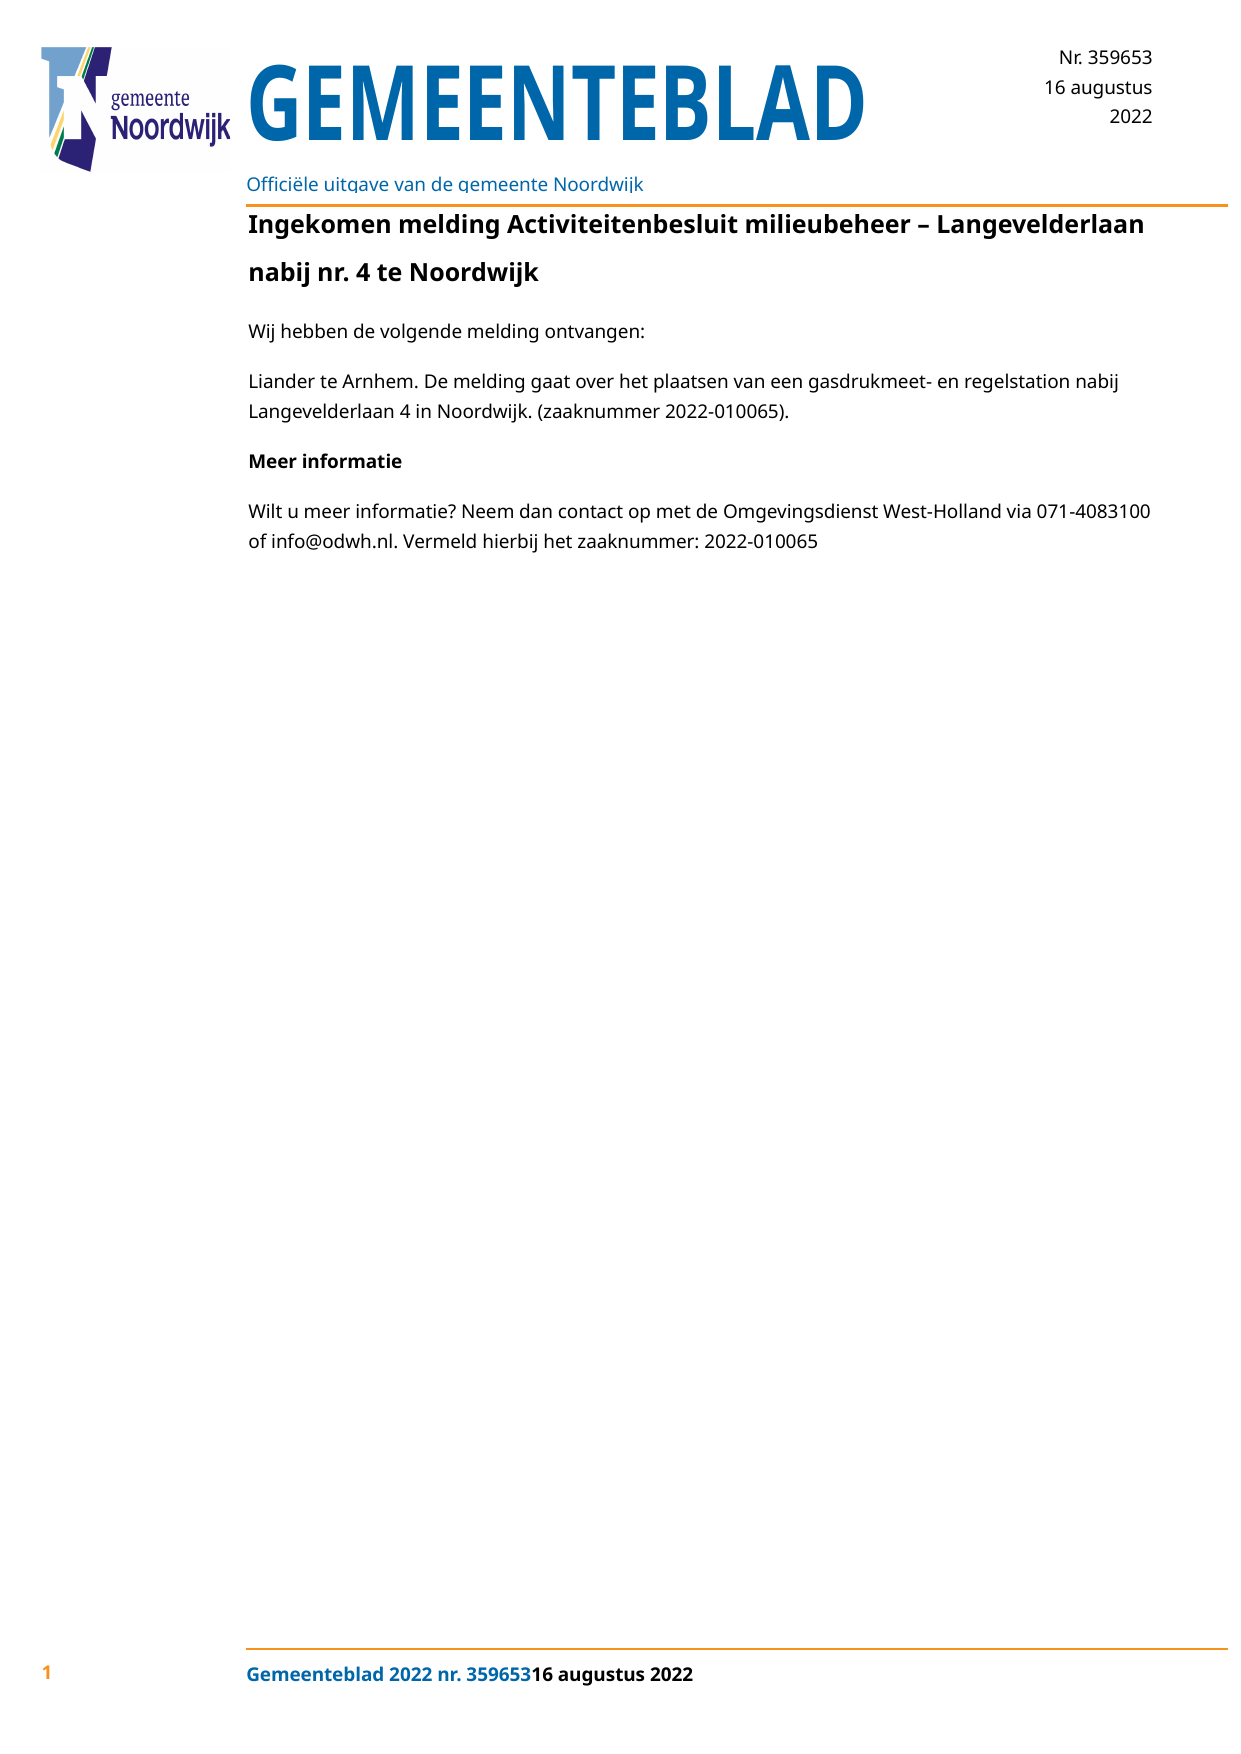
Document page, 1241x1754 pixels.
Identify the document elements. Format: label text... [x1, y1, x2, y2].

text Wilt u meer informatie? Neem dan contact op met de Omgevingsdienst West-Holland via 071‑4083100 of info@odwh.nl. Vermeld hierbij het zaaknummer: 2022-010065 [248, 499, 1152, 554]
text Ingekomen melding Activiteitenbesluit milieubeheer – Langevelderlaan nabij nr. 4 te Noordwijk [248, 207, 1152, 288]
picture [41, 47, 231, 172]
text Wij hebben de volgende melding ontvangen: [248, 318, 1152, 344]
text Liander te Arnhem. De melding gaat over het plaatsen van een gasdrukmeet- en regelstation nabij Langevelderlaan 4 in Noordwijk. (zaaknummer 2022-010065). [248, 368, 1152, 424]
text Meer informatie [248, 448, 1152, 474]
